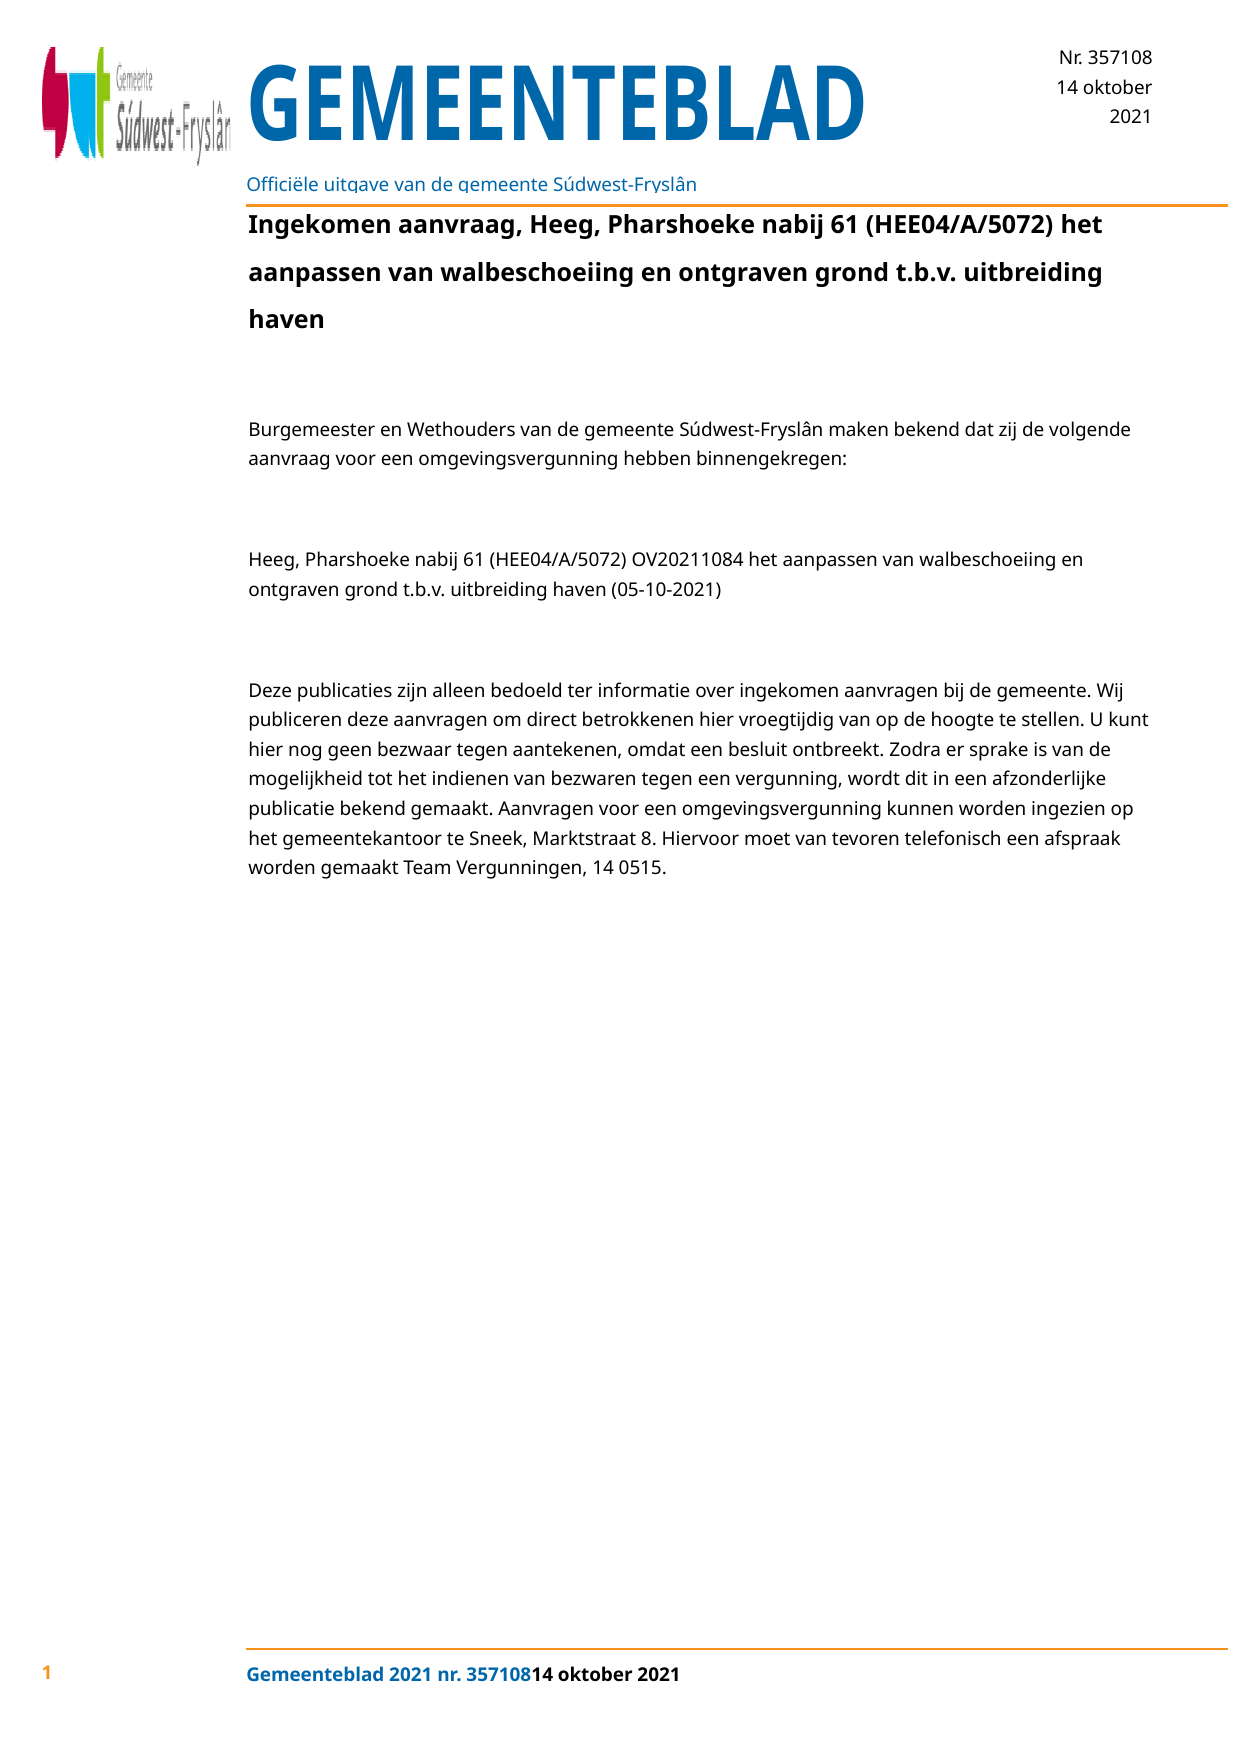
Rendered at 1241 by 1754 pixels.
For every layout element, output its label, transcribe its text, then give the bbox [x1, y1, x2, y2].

text Deze publicaties zijn alleen bedoeld ter informatie over ingekomen aanvragen bij de gemeente. Wij publiceren deze aanvragen om direct betrokkenen hier vroegtijdig van op de hoogte te stellen. U kunt hier nog geen bezwaar tegen aantekenen, omdat een besluit ontbreekt. Zodra er sprake is van de mogelijkheid tot het indienen van bezwaren tegen een vergunning, wordt dit in een afzonderlijke publicatie bekend gemaakt. Aanvragen voor een omgevingsvergunning kunnen worden ingezien op het gemeentekantoor te Sneek, Marktstraat 8. Hiervoor moet van tevoren telefonisch een afspraak worden gemaakt Team Vergunningen, 14 0515. [248, 677, 1152, 880]
text Burgemeester en Wethouders van de gemeente Súdwest-Fryslân maken bekend dat zij de volgende aanvraag voor een omgevingsvergunning hebben binnengekregen: [248, 416, 1152, 471]
picture [41, 47, 231, 172]
text Ingekomen aanvraag, Heeg, Pharshoeke nabij 61 (HEE04/A/5072) het aanpassen van walbeschoeiing en ontgraven grond t.b.v. uitbreiding haven [248, 207, 1152, 336]
text Heeg, Pharshoeke nabij 61 (HEE04/A/5072) OV20211084 het aanpassen van walbeschoeiing en ontgraven grond t.b.v. uitbreiding haven (05-10-2021) [248, 546, 1152, 602]
